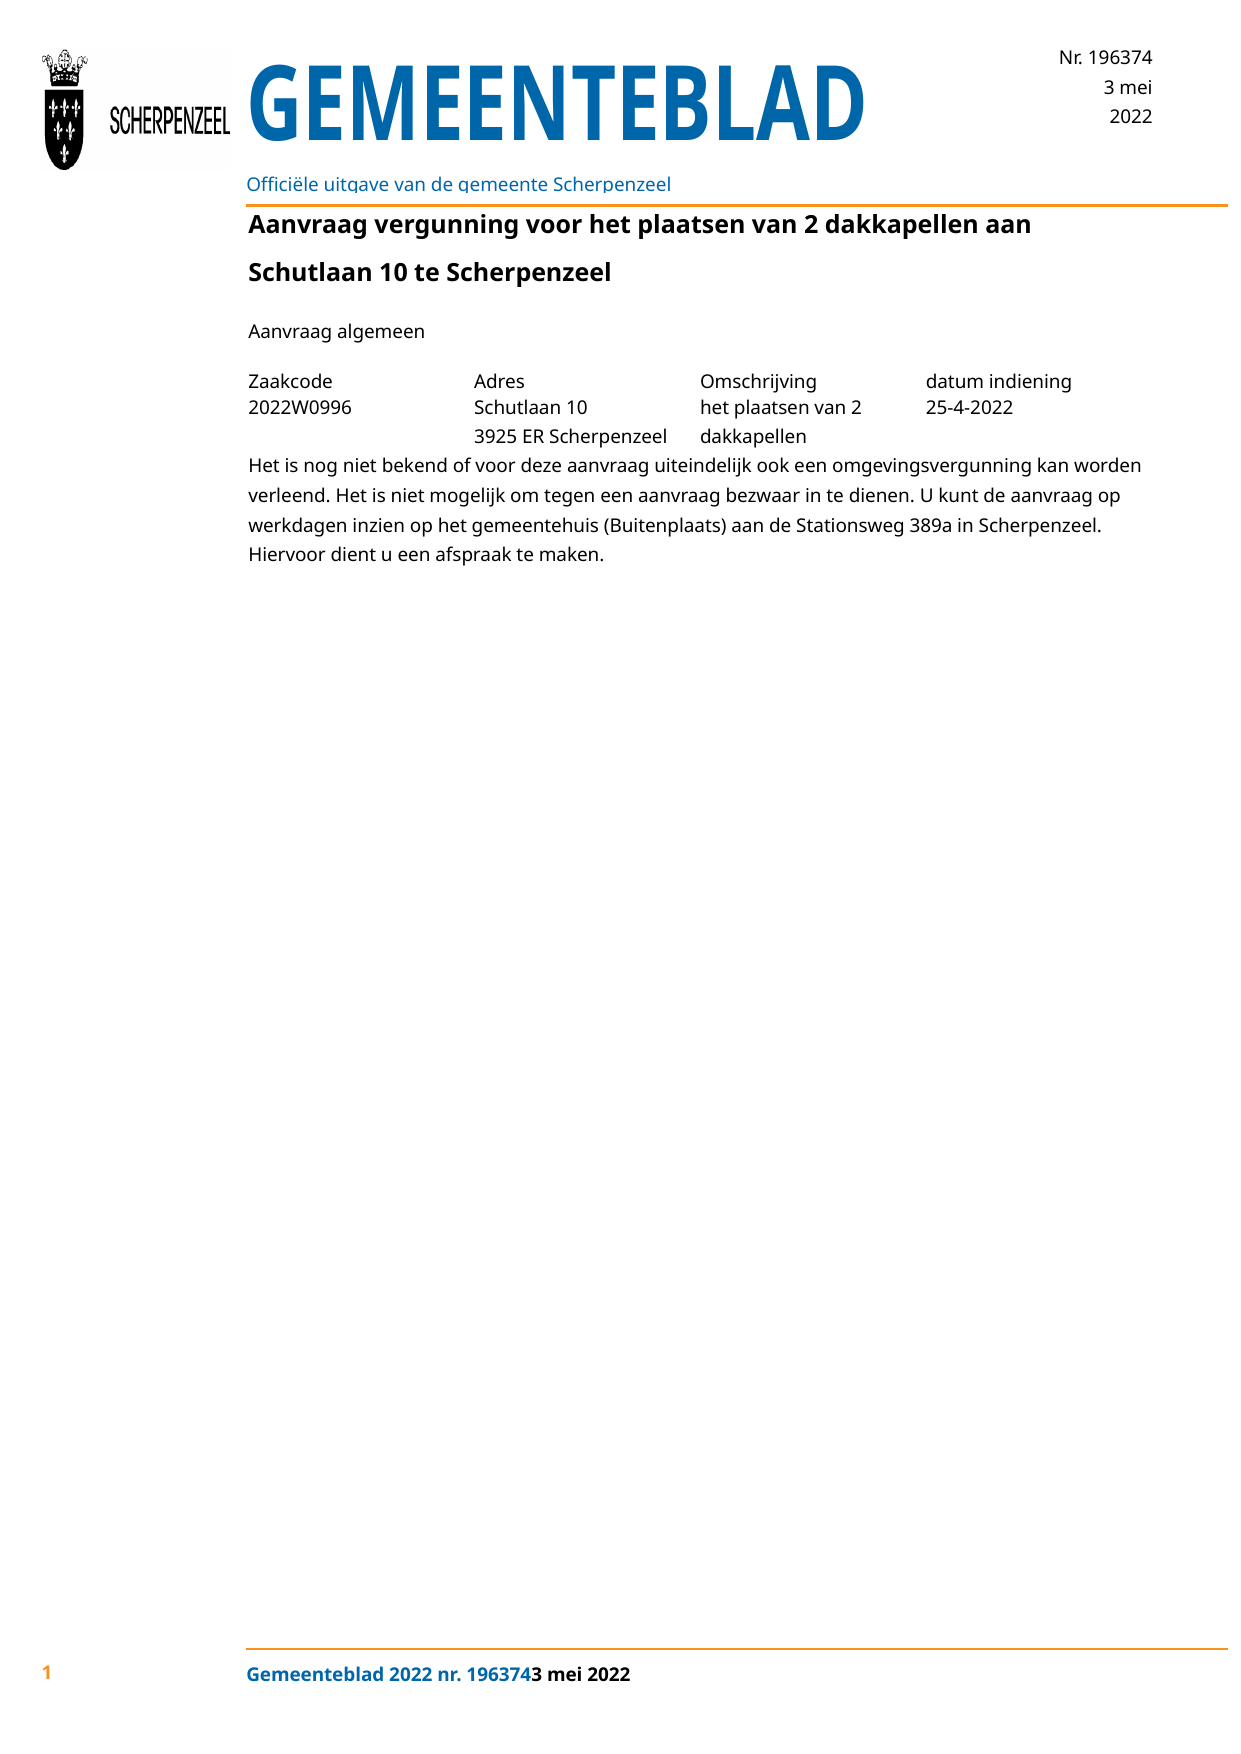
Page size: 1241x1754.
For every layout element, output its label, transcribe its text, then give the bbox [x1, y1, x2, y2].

table_cell 2022W0996 [248, 394, 474, 449]
table_header Zaakcode [248, 369, 474, 394]
table_cell 25-4-2022 [926, 394, 1152, 449]
text Het is nog niet bekend of voor deze aanvraag uiteindelijk ook een omgevingsvergunning kan worden verleend. Het is niet mogelijk om tegen een aanvraag bezwaar in te dienen. U kunt de aanvraag op werkdagen inzien op het gemeentehuis (Buitenplaats) aan de Stationsweg 389a in Scherpenzeel. Hiervoor dient u een afspraak te maken. [248, 453, 1152, 567]
picture [41, 47, 231, 172]
text Aanvraag vergunning voor het plaatsen van 2 dakkapellen aan Schutlaan 10 te Scherpenzeel [248, 207, 1152, 288]
table_header Adres [474, 369, 700, 394]
text Aanvraag algemeen [248, 318, 1152, 344]
table_cell Schutlaan 10 3925 ER Scherpenzeel [474, 394, 700, 449]
table_cell het plaatsen van 2 dakkapellen [700, 394, 926, 449]
table_header Omschrijving [700, 369, 926, 394]
table_header datum indiening [926, 369, 1152, 394]
